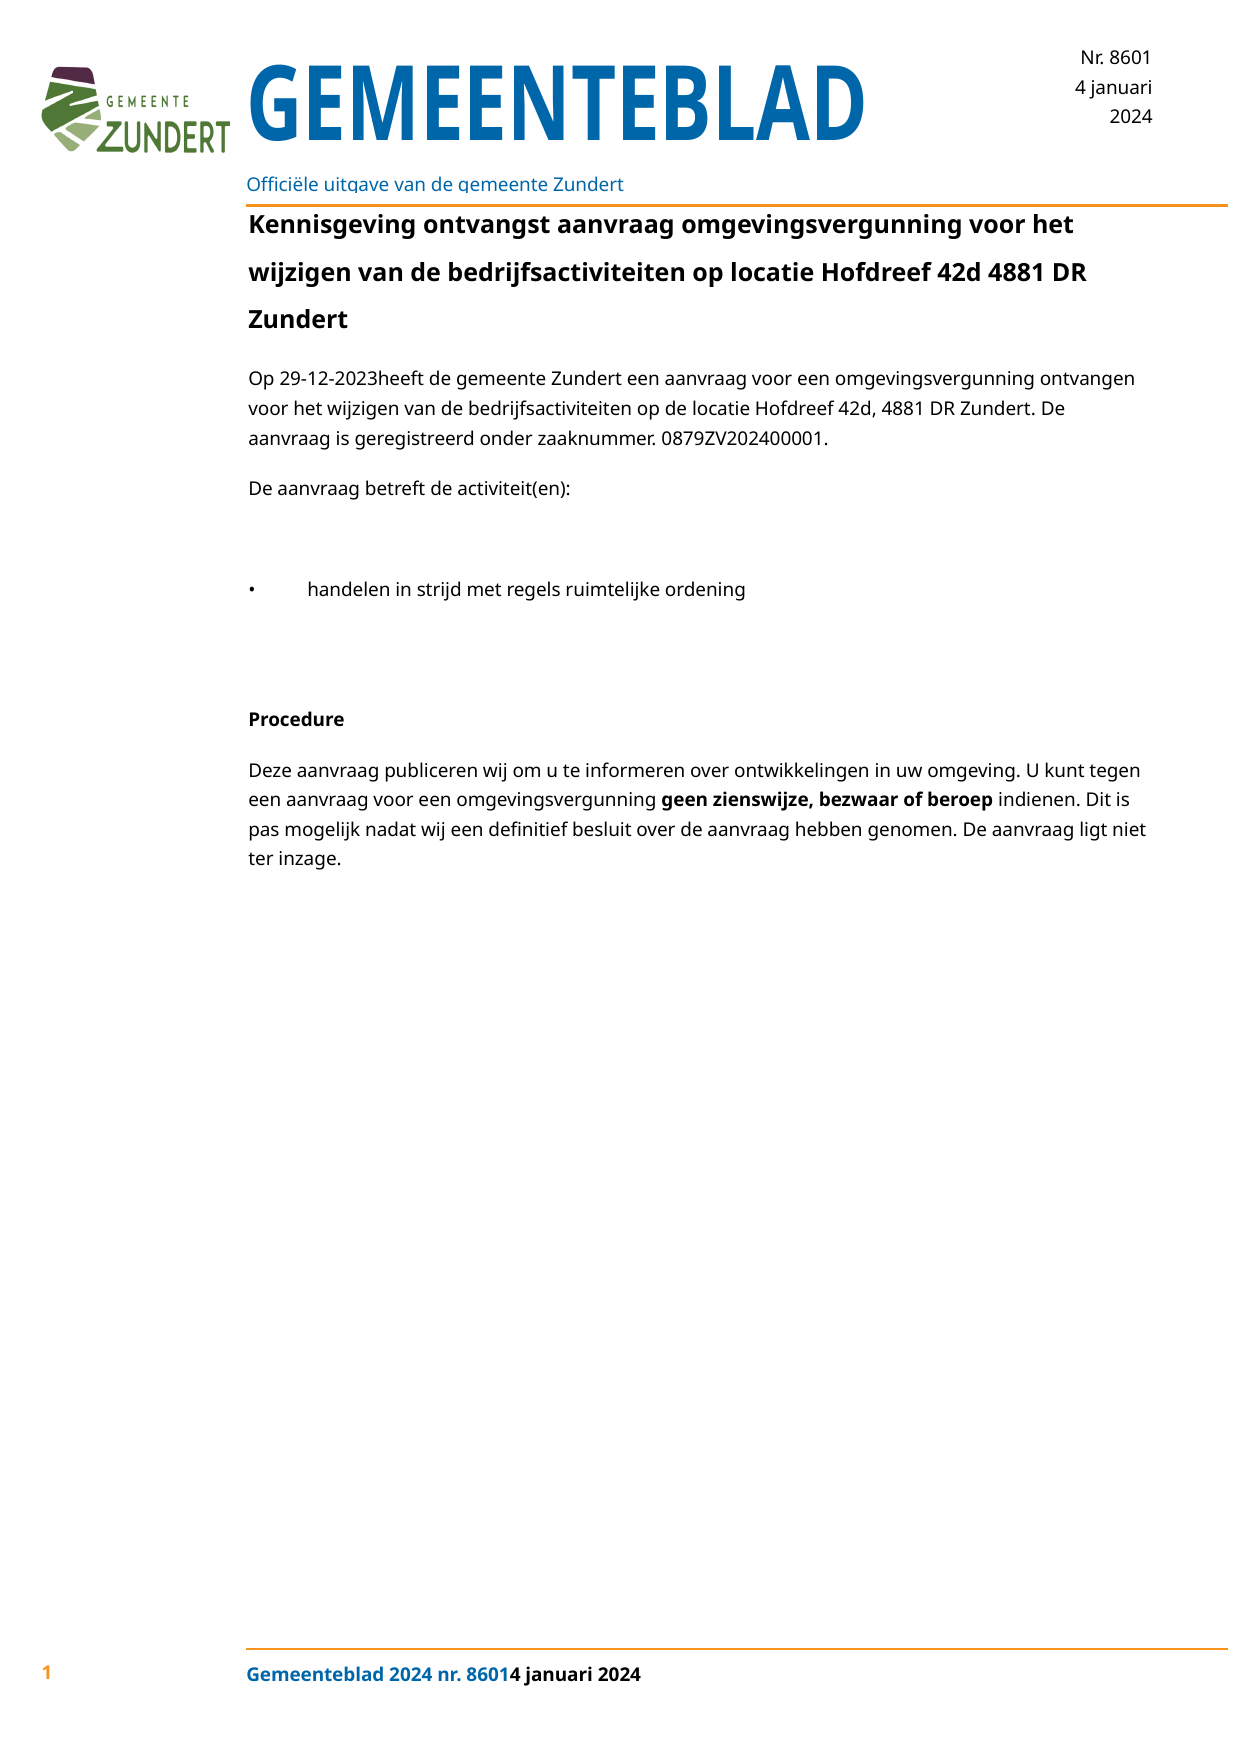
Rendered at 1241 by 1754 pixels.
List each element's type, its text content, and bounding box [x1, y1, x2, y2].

text Deze aanvraag publiceren wij om u te informeren over ontwikkelingen in uw omgeving. U kunt tegen een aanvraag voor een omgevingsvergunning geen zienswijze, bezwaar of beroep indienen. Dit is pas mogelijk nadat wij een definitief besluit over de aanvraag hebben genomen. De aanvraag ligt niet ter inzage. [248, 757, 1152, 871]
picture [41, 47, 231, 172]
text Op 29-12-2023heeft de gemeente Zundert een aanvraag voor een omgevingsvergunning ontvangen voor het wijzigen van de bedrijfsactiviteiten op de locatie Hofdreef 42d, 4881 DR Zundert. De aanvraag is geregistreerd onder zaaknummer. 0879ZV202400001. [248, 366, 1152, 450]
list handelen in strijd met regels ruimtelijke ordening [248, 576, 1152, 602]
text Procedure [248, 706, 1152, 732]
text Kennisgeving ontvangst aanvraag omgevingsvergunning voor het wijzigen van de bedrijfsactiviteiten op locatie Hofdreef 42d 4881 DR Zundert [248, 207, 1152, 336]
text De aanvraag betreft de activiteit(en): [248, 475, 1152, 501]
